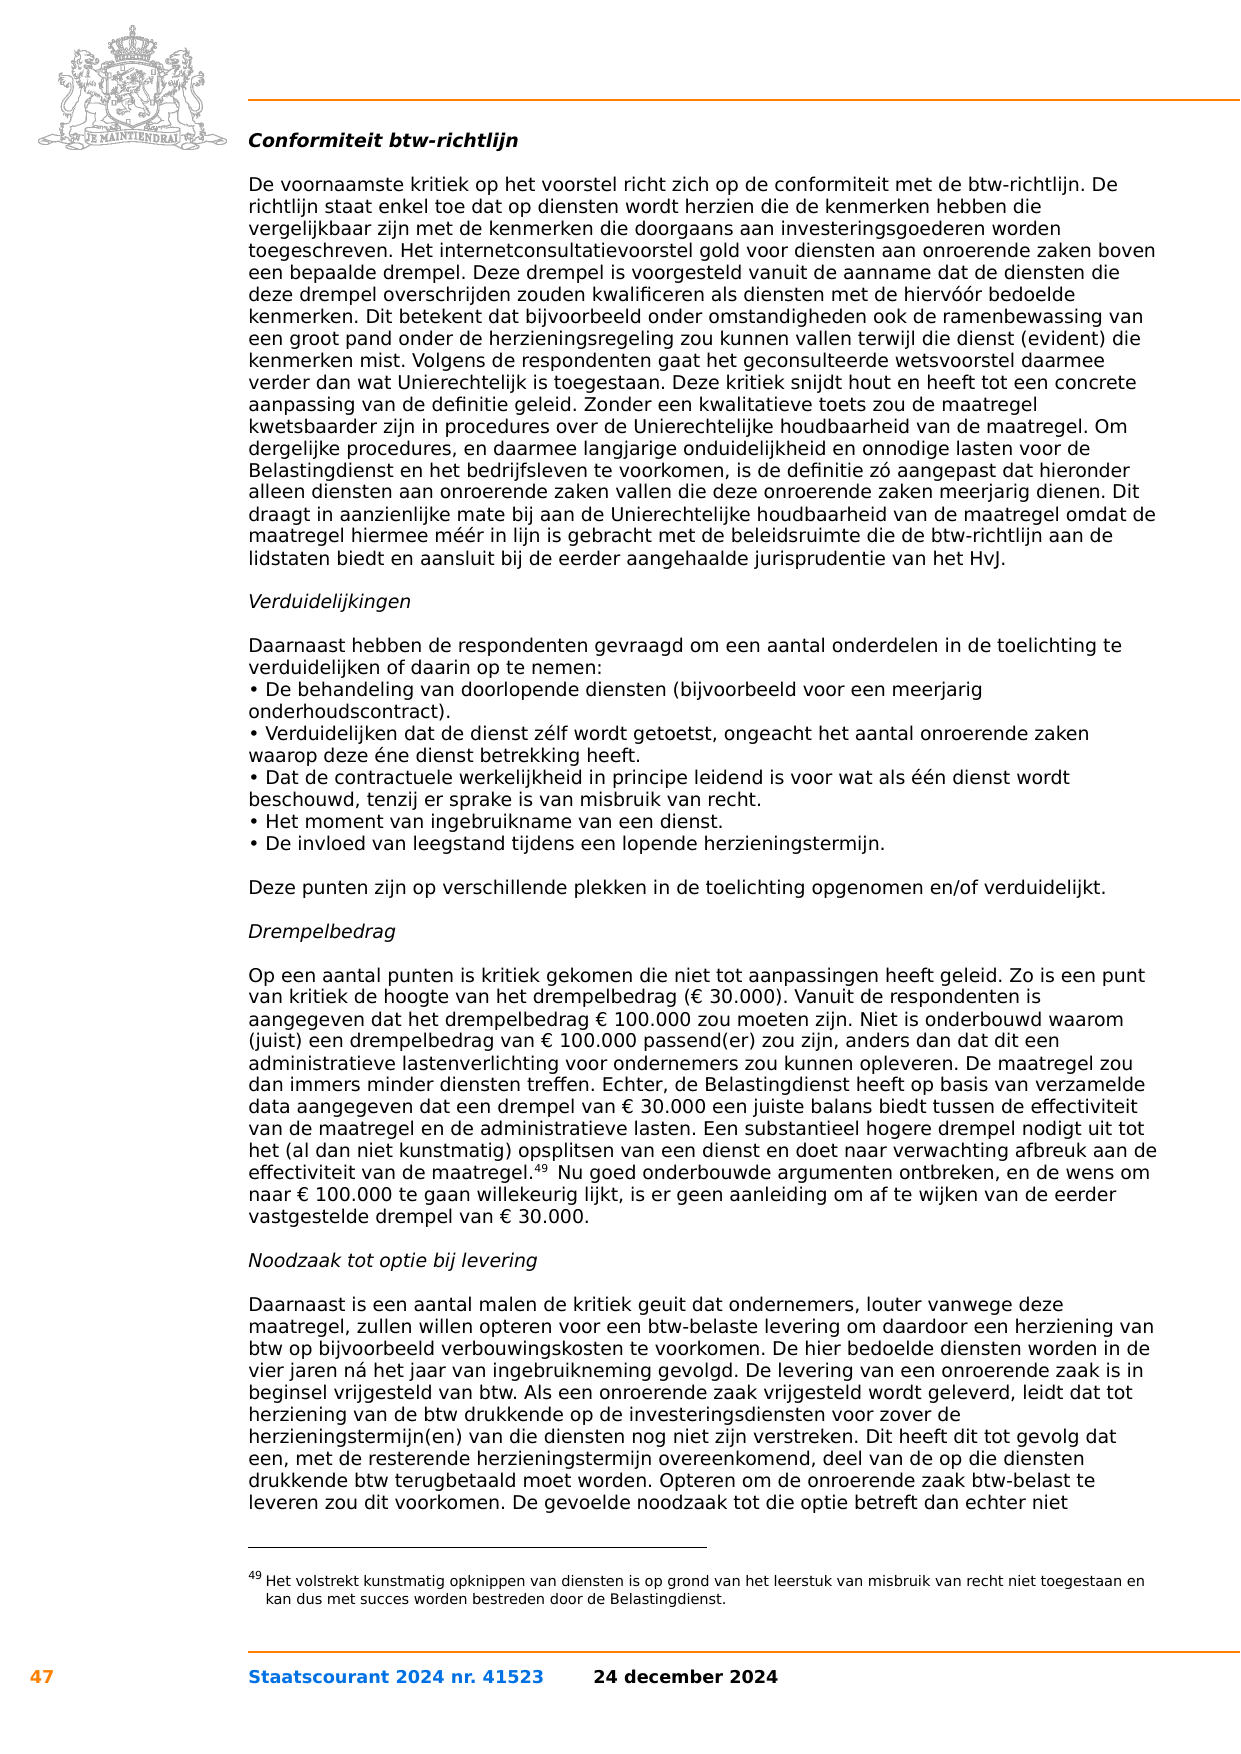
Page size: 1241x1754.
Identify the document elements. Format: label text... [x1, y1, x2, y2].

text • De invloed van leegstand tijdens een lopende herzieningstermijn. [248, 833, 1163, 855]
text Deze punten zijn op verschillende plekken in de toelichting opgenomen en/of verduidelijkt. [248, 877, 1163, 899]
subtitle Drempelbedrag [248, 921, 1163, 943]
text Daarnaast hebben de respondenten gevraagd om een aantal onderdelen in de toelichting te verduidelijken of daarin op te nemen: [248, 635, 1163, 679]
text • Dat de contractuele werkelijkheid in principe leidend is voor wat als één dienst wordt beschouwd, tenzij er sprake is van misbruik van recht. [248, 767, 1163, 811]
text Het volstrekt kunstmatig opknippen van diensten is op grond van het leerstuk van misbruik van recht niet toegestaan en kan dus met succes worden bestreden door de Belastingdienst. [248, 1569, 1163, 1608]
text De voornaamste kritiek op het voorstel richt zich op de conformiteit met de btw-richtlijn. De richtlijn staat enkel toe dat op diensten wordt herzien die de kenmerken hebben die vergelijkbaar zijn met de kenmerken die doorgaans aan investeringsgoederen worden toegeschreven. Het internetconsultatievoorstel gold voor diensten aan onroerende zaken boven een bepaalde drempel. Deze drempel is voorgesteld vanuit de aanname dat de diensten die deze drempel overschrijden zouden kwalificeren als diensten met de hiervóór bedoelde kenmerken. Dit betekent dat bijvoorbeeld onder omstandigheden ook de ramenbewassing van een groot pand onder de herzieningsregeling zou kunnen vallen terwijl die dienst (evident) die kenmerken mist. Volgens de respondenten gaat het geconsulteerde wetsvoorstel daarmee verder dan wat Unierechtelijk is toegestaan. Deze kritiek snijdt hout en heeft tot een concrete aanpassing van de definitie geleid. Zonder een kwalitatieve toets zou de maatregel kwetsbaarder zijn in procedures over de Unierechtelijke houdbaarheid van de maatregel. Om dergelijke procedures, en daarmee langjarige onduidelijkheid en onnodige lasten voor de Belastingdienst en het bedrijfsleven te voorkomen, is de definitie zó aangepast dat hieronder alleen diensten aan onroerende zaken vallen die deze onroerende zaken meerjarig dienen. Dit draagt in aanzienlijke mate bij aan de Unierechtelijke houdbaarheid van de maatregel omdat de maatregel hiermee méér in lijn is gebracht met de beleidsruimte die de btw-richtlijn aan de lidstaten biedt en aansluit bij de eerder aangehaalde jurisprudentie van het HvJ. [248, 174, 1163, 569]
text • De behandeling van doorlopende diensten (bijvoorbeeld voor een meerjarig onderhoudscontract). [248, 679, 1163, 723]
text Daarnaast is een aantal malen de kritiek geuit dat ondernemers, louter vanwege deze maatregel, zullen willen opteren voor een btw-belaste levering om daardoor een herziening van btw op bijvoorbeeld verbouwingskosten te voorkomen. De hier bedoelde diensten worden in de vier jaren ná het jaar van ingebruikneming gevolgd. De levering van een onroerende zaak is in beginsel vrijgesteld van btw. Als een onroerende zaak vrijgesteld wordt geleverd, leidt dat tot herziening van de btw drukkende op de investeringsdiensten voor zover de herzieningstermijn(en) van die diensten nog niet zijn verstreken. Dit heeft dit tot gevolg dat een, met de resterende herzieningstermijn overeenkomend, deel van de op die diensten drukkende btw terugbetaald moet worden. Opteren om de onroerende zaak btw-belast te leveren zou dit voorkomen. De gevoelde noodzaak tot die optie betreft dan echter niet [248, 1294, 1163, 1514]
subtitle Verduidelijkingen [248, 591, 1163, 613]
text • Het moment van ingebruikname van een dienst. [248, 811, 1163, 833]
text • Verduidelijken dat de dienst zélf wordt getoetst, ongeacht het aantal onroerende zaken waarop deze éne dienst betrekking heeft. [248, 723, 1163, 767]
picture [38, 25, 227, 150]
subtitle Conformiteit btw-richtlijn [248, 130, 1163, 152]
subtitle Noodzaak tot optie bij levering [248, 1250, 1163, 1272]
text Op een aantal punten is kritiek gekomen die niet tot aanpassingen heeft geleid. Zo is een punt van kritiek de hoogte van het drempelbedrag (€ 30.000). Vanuit de respondenten is aangegeven dat het drempelbedrag € 100.000 zou moeten zijn. Niet is onderbouwd waarom (juist) een drempelbedrag van € 100.000 passend(er) zou zijn, anders dan dat dit een administratieve lastenverlichting voor ondernemers zou kunnen opleveren. De maatregel zou dan immers minder diensten treffen. Echter, de Belastingdienst heeft op basis van verzamelde data aangegeven dat een drempel van € 30.000 een juiste balans biedt tussen de effectiviteit van de maatregel en de administratieve lasten. Een substantieel hogere drempel nodigt uit tot het (al dan niet kunstmatig) opsplitsen van een dienst en doet naar verwachting afbreuk aan de effectiviteit van de maatregel. Nu goed onderbouwde argumenten ontbreken, en de wens om naar € 100.000 te gaan willekeurig lijkt, is er geen aanleiding om af te wijken van de eerder vastgestelde drempel van € 30.000. [248, 964, 1163, 1228]
